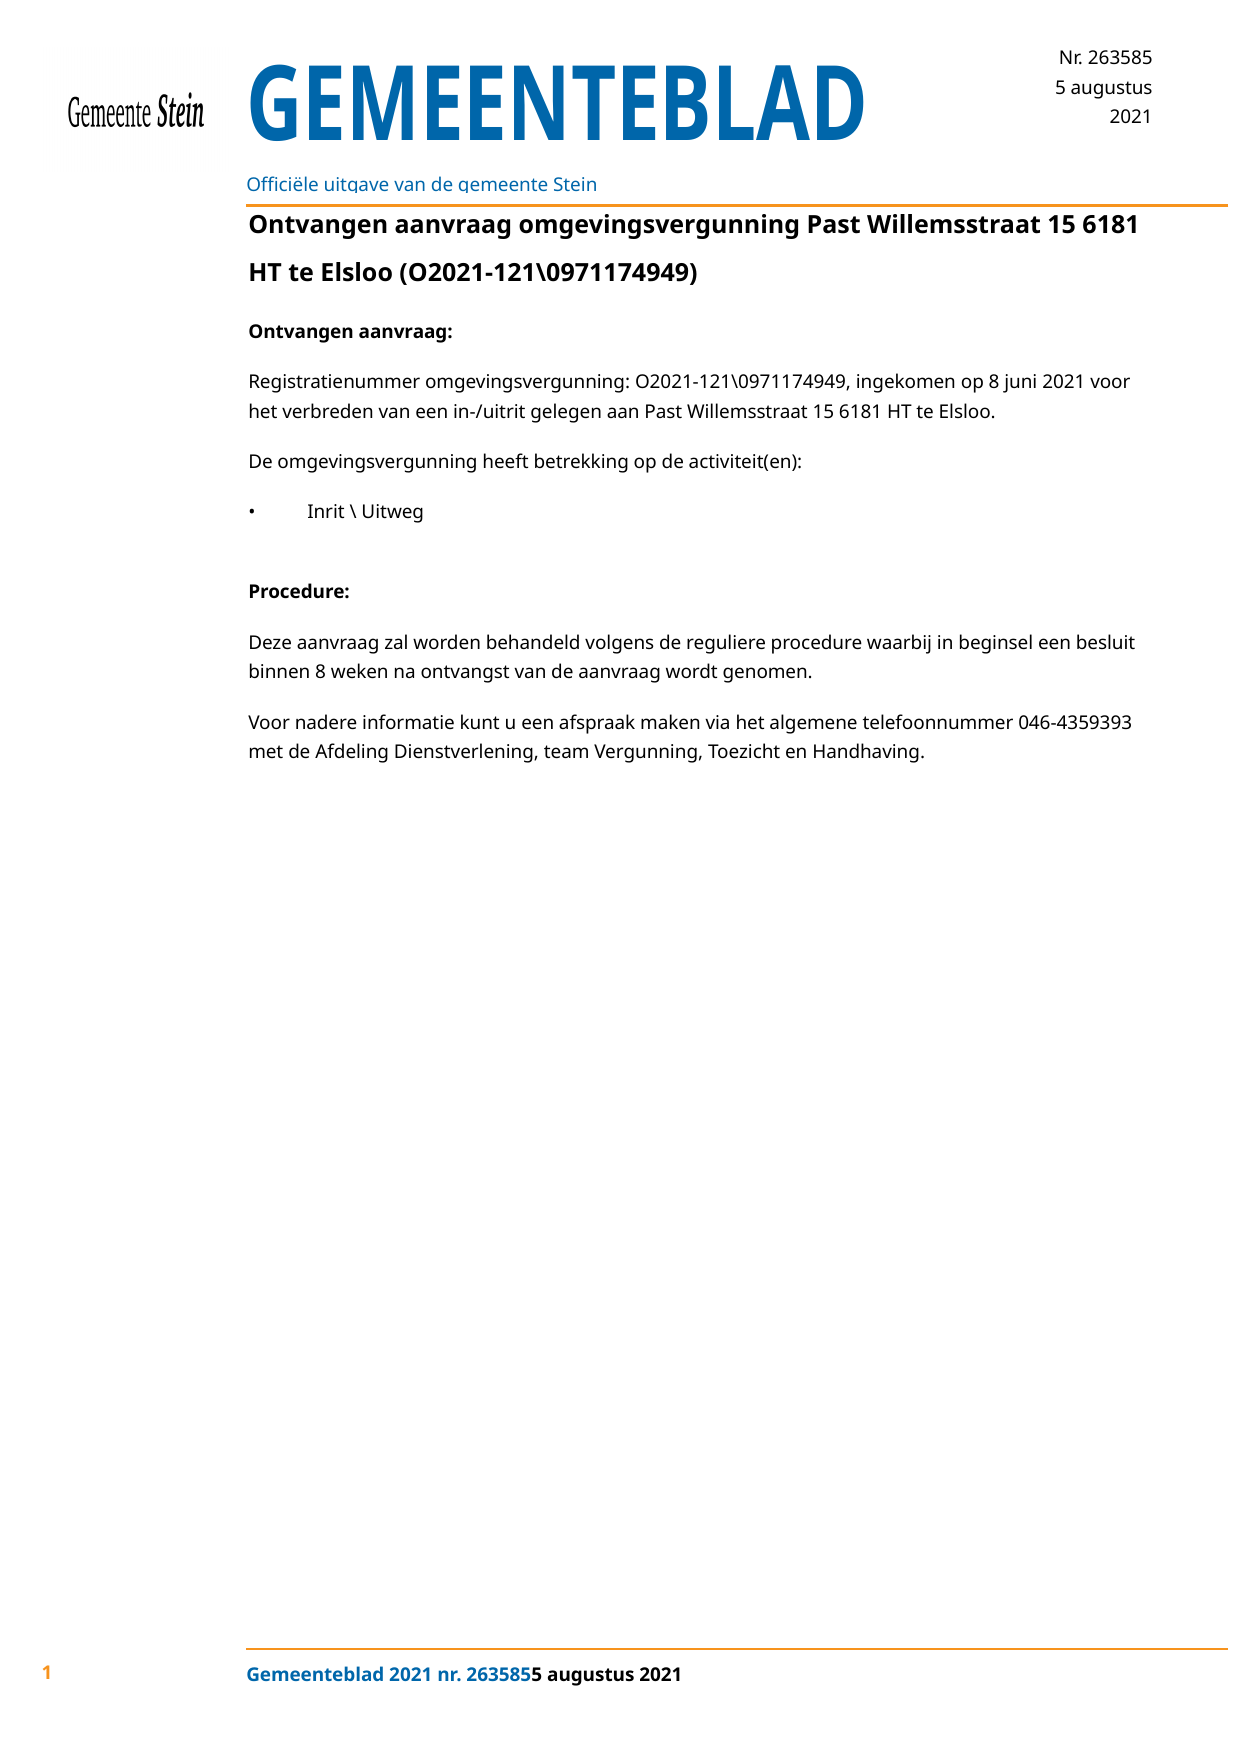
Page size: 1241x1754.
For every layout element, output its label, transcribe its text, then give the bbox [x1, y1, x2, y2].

text Procedure: [248, 579, 1152, 604]
picture [41, 47, 231, 172]
text Voor nadere informatie kunt u een afspraak maken via het algemene telefoonnummer 046-4359393 met de Afdeling Dienstverlening, team Vergunning, Toezicht en Handhaving. [248, 709, 1152, 764]
list Inrit \ Uitweg [248, 499, 1152, 524]
text Ontvangen aanvraag omgevingsvergunning Past Willemsstraat 15 6181 HT te Elsloo (O2021-121\0971174949) [248, 207, 1152, 288]
text Ontvangen aanvraag: [248, 318, 1152, 344]
text Deze aanvraag zal worden behandeld volgens de reguliere procedure waarbij in beginsel een besluit binnen 8 weken na ontvangst van de aanvraag wordt genomen. [248, 629, 1152, 684]
text De omgevingsvergunning heeft betrekking op de activiteit(en): [248, 448, 1152, 474]
text Registratienummer omgevingsvergunning: O2021-121\0971174949, ingekomen op 8 juni 2021 voor het verbreden van een in-/uitrit gelegen aan Past Willemsstraat 15 6181 HT te Elsloo. [248, 368, 1152, 424]
